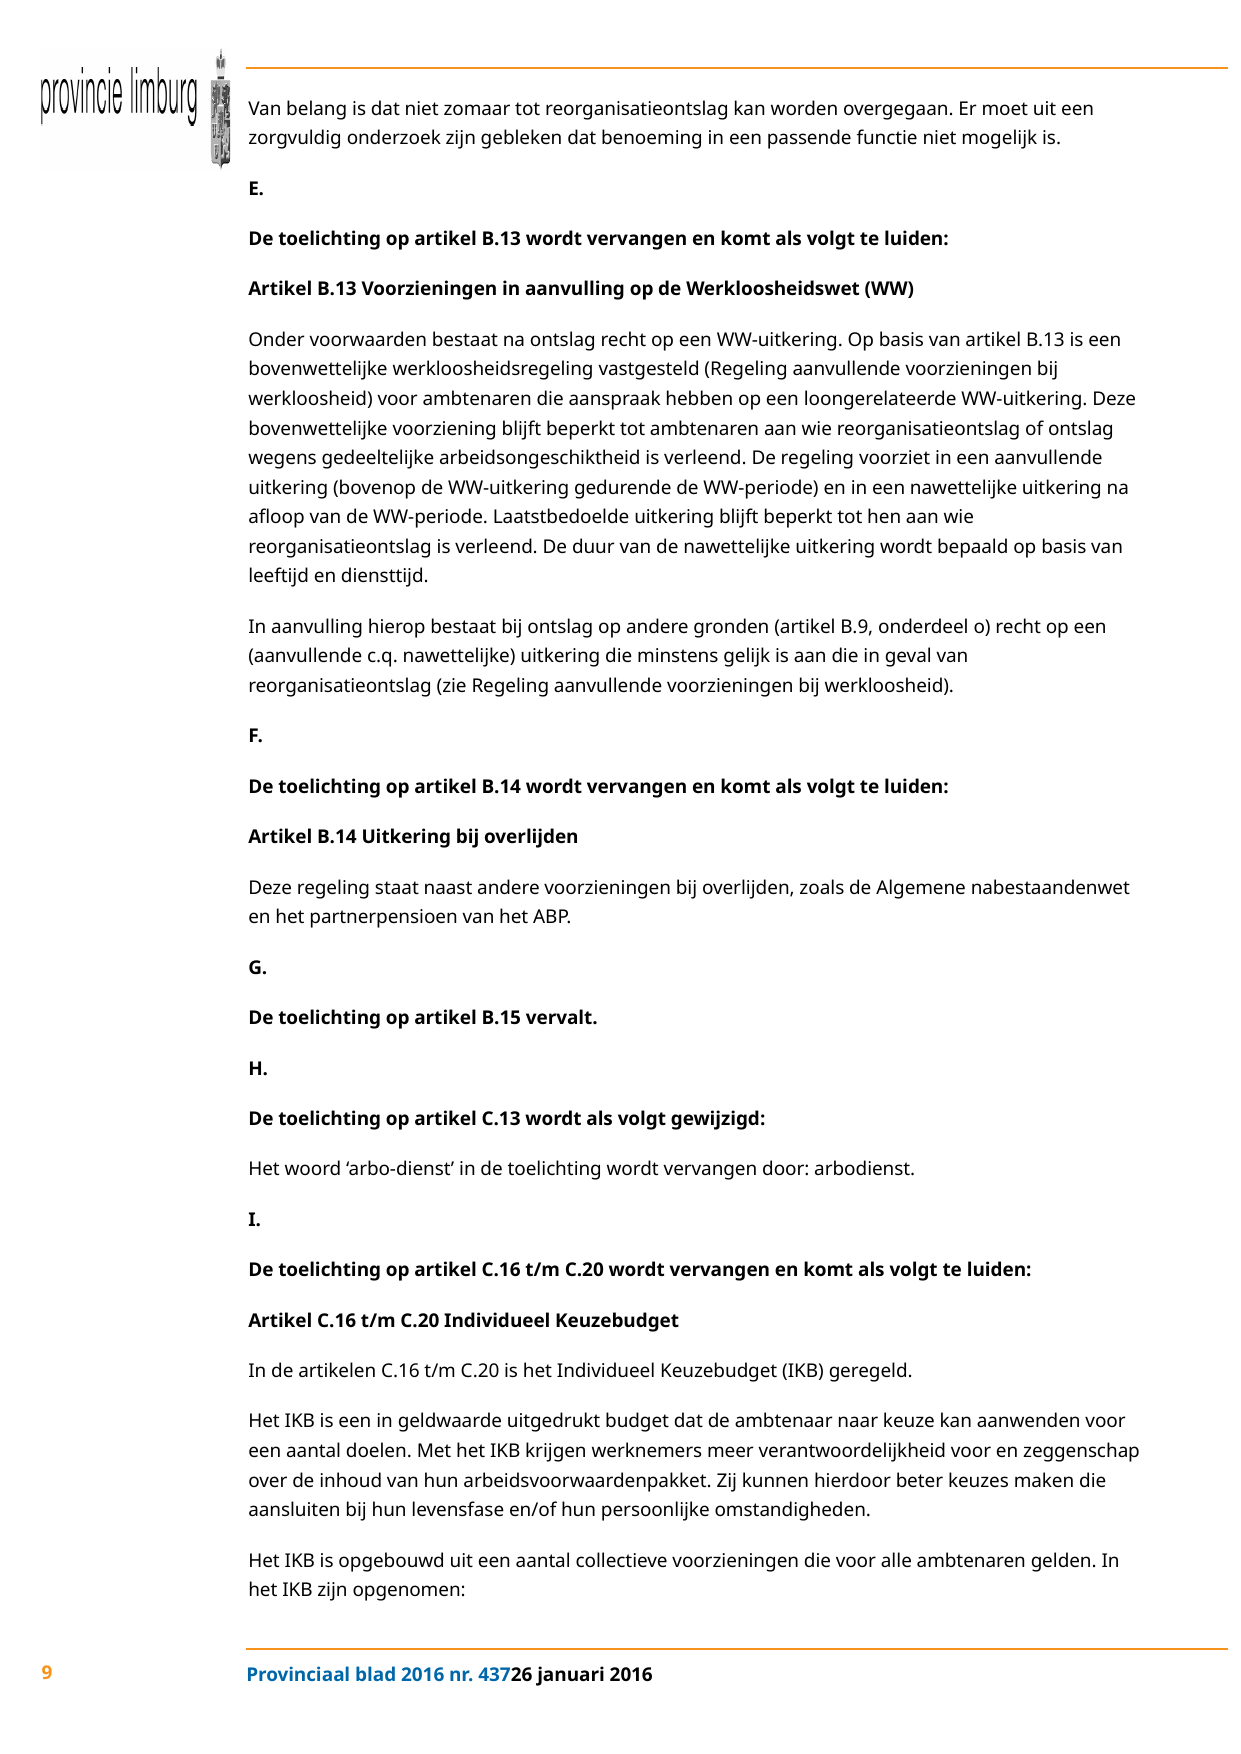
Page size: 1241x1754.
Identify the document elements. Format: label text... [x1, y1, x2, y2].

text Het IKB is een in geldwaarde uitgedrukt budget dat de ambtenaar naar keuze kan aanwenden voor een aantal doelen. Met het IKB krijgen werknemers meer verantwoordelijkheid voor en zeggenschap over de inhoud van hun arbeidsvoorwaardenpakket. Zij kunnen hierdoor beter keuzes maken die aansluiten bij hun levensfase en/of hun persoonlijke omstandigheden. [248, 1408, 1152, 1522]
text De toelichting op artikel C.13 wordt als volgt gewijzigd: [248, 1105, 1152, 1131]
picture [41, 47, 231, 172]
text Artikel B.13 Voorzieningen in aanvulling op de Werkloosheidswet (WW) [248, 276, 1152, 301]
text Onder voorwaarden bestaat na ontslag recht op een WW-uitkering. Op basis van artikel B.13 is een bovenwettelijke werkloosheidsregeling vastgesteld (Regeling aanvullende voorzieningen bij werkloosheid) voor ambtenaren die aanspraak hebben op een loongerelateerde WW-uitkering. Deze bovenwettelijke voorziening blijft beperkt tot ambtenaren aan wie reorganisatieontslag of ontslag wegens gedeeltelijke arbeidsongeschiktheid is verleend. De regeling voorziet in een aanvullende uitkering (bovenop de WW-uitkering gedurende de WW-periode) en in een nawettelijke uitkering na afloop van de WW-periode. Laatstbedoelde uitkering blijft beperkt tot hen aan wie reorganisatieontslag is verleend. De duur van de nawettelijke uitkering wordt bepaald op basis van leeftijd en diensttijd. [248, 326, 1152, 588]
text Het IKB is opgebouwd uit een aantal collectieve voorzieningen die voor alle ambtenaren gelden. In het IKB zijn opgenomen: [248, 1547, 1152, 1602]
text F. [248, 723, 1152, 748]
text G. [248, 954, 1152, 980]
text Artikel C.16 t/m C.20 Individueel Keuzebudget [248, 1307, 1152, 1333]
text De toelichting op artikel C.16 t/m C.20 wordt vervangen en komt als volgt te luiden: [248, 1256, 1152, 1282]
text Deze regeling staat naast andere voorzieningen bij overlijden, zoals de Algemene nabestaandenwet en het partnerpensioen van het ABP. [248, 874, 1152, 929]
text In aanvulling hierop bestaat bij ontslag op andere gronden (artikel B.9, onderdeel o) recht op een (aanvullende c.q. nawettelijke) uitkering die minstens gelijk is aan die in geval van reorganisatieontslag (zie Regeling aanvullende voorzieningen bij werkloosheid). [248, 613, 1152, 698]
text De toelichting op artikel B.15 vervalt. [248, 1004, 1152, 1030]
text E. [248, 175, 1152, 201]
text Van belang is dat niet zomaar tot reorganisatieontslag kan worden overgegaan. Er moet uit een zorgvuldig onderzoek zijn gebleken dat benoeming in een passende functie niet mogelijk is. [248, 95, 1152, 150]
text Artikel B.14 Uitkering bij overlijden [248, 823, 1152, 849]
text De toelichting op artikel B.14 wordt vervangen en komt als volgt te luiden: [248, 773, 1152, 799]
text Het woord ‘arbo-dienst’ in de toelichting wordt vervangen door: arbodienst. [248, 1156, 1152, 1181]
text I. [248, 1206, 1152, 1232]
text De toelichting op artikel B.13 wordt vervangen en komt als volgt te luiden: [248, 225, 1152, 251]
text In de artikelen C.16 t/m C.20 is het Individueel Keuzebudget (IKB) geregeld. [248, 1357, 1152, 1383]
text H. [248, 1055, 1152, 1081]
